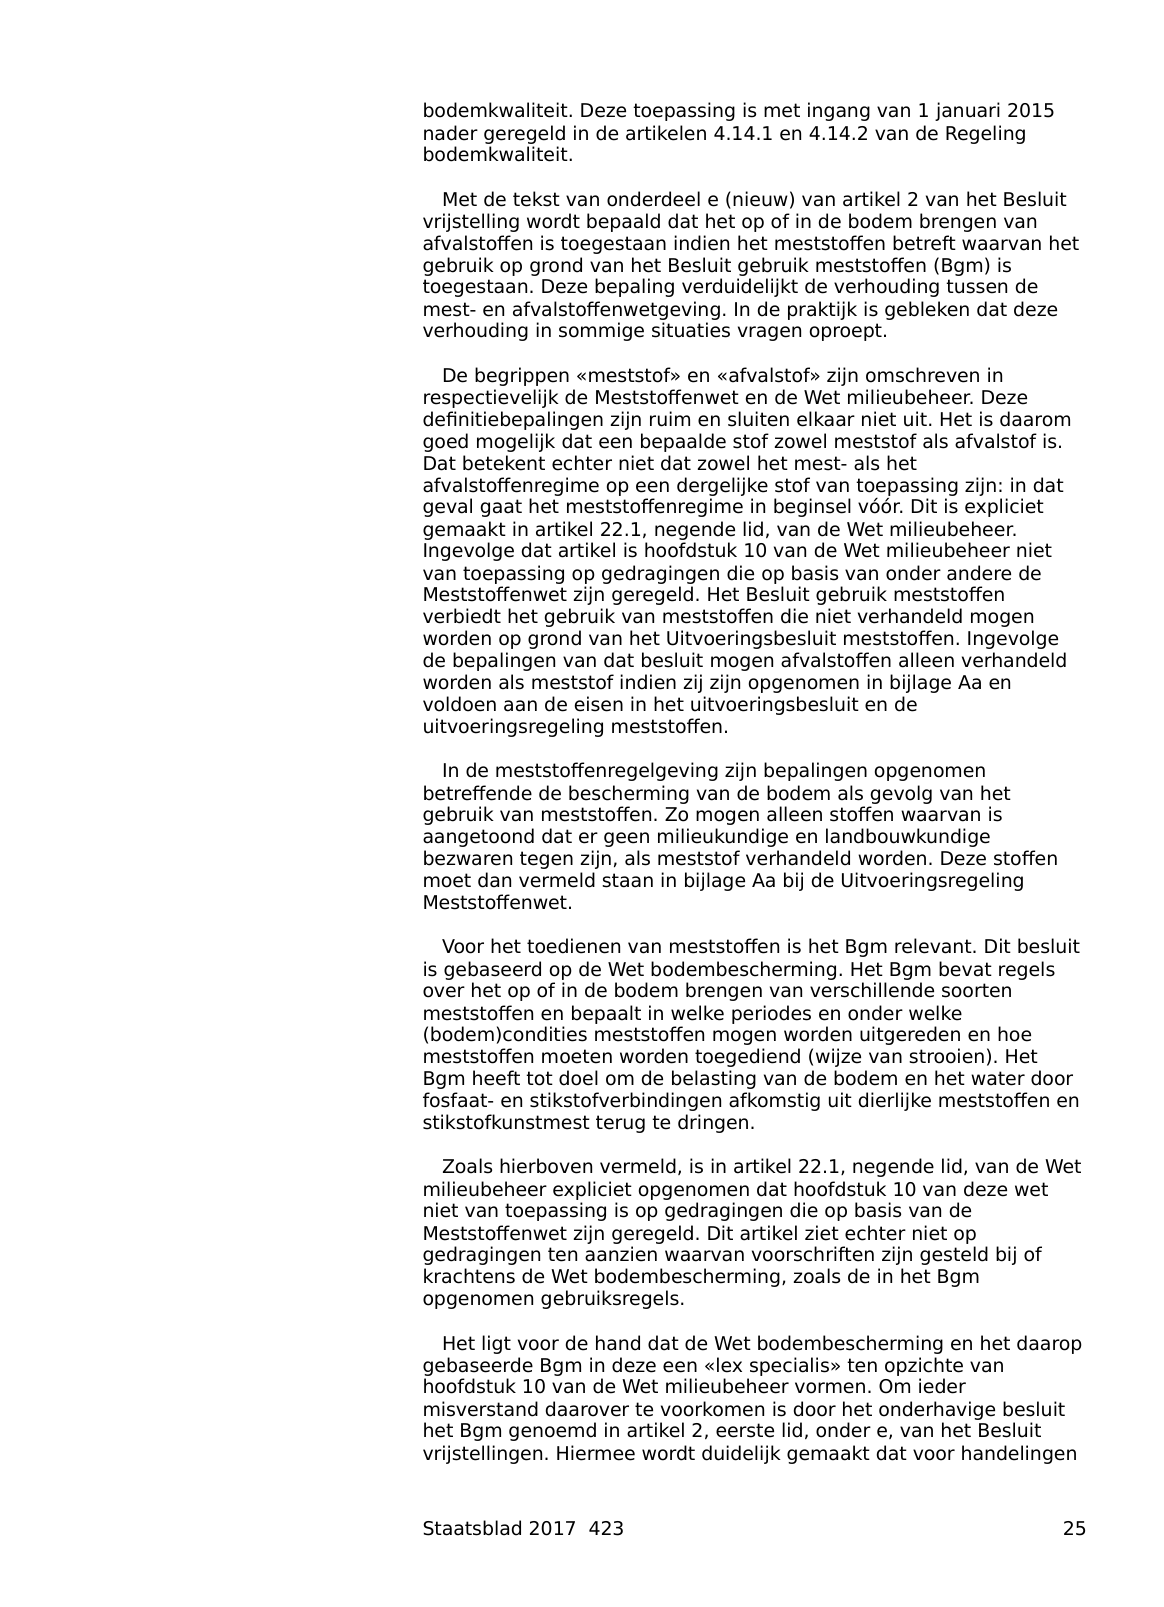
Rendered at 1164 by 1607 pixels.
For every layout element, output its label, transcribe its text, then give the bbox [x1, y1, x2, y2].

text Het ligt voor de hand dat de Wet bodembescherming en het daarop gebaseerde Bgm in deze een «lex specialis» ten opzichte van hoofdstuk 10 van de Wet milieubeheer vormen. Om ieder misverstand daarover te voorkomen is door het onderhavige besluit het Bgm genoemd in artikel 2, eerste lid, onder e, van het Besluit vrijstellingen. Hiermee wordt duidelijk gemaakt dat voor handelingen [422, 1332, 1087, 1464]
text Met de tekst van onderdeel e (nieuw) van artikel 2 van het Besluit vrijstelling wordt bepaald dat het op of in de bodem brengen van afvalstoffen is toegestaan indien het meststoffen betreft waarvan het gebruik op grond van het Besluit gebruik meststoffen (Bgm) is toegestaan. Deze bepaling verduidelijkt de verhouding tussen de mest- en afvalstoffenwetgeving. In de praktijk is gebleken dat deze verhouding in sommige situaties vragen oproept. [422, 188, 1087, 342]
text Zoals hierboven vermeld, is in artikel 22.1, negende lid, van de Wet milieubeheer expliciet opgenomen dat hoofdstuk 10 van deze wet niet van toepassing is op gedragingen die op basis van de Meststoffenwet zijn geregeld. Dit artikel ziet echter niet op gedragingen ten aanzien waarvan voorschriften zijn gesteld bij of krachtens de Wet bodembescherming, zoals de in het Bgm opgenomen gebruiksregels. [422, 1156, 1087, 1310]
text bodemkwaliteit. Deze toepassing is met ingang van 1 januari 2015 nader geregeld in de artikelen 4.14.1 en 4.14.2 van de Regeling bodemkwaliteit. [422, 100, 1087, 166]
text De begrippen «meststof» en «afvalstof» zijn omschreven in respectievelijk de Meststoffenwet en de Wet milieubeheer. Deze definitiebepalingen zijn ruim en sluiten elkaar niet uit. Het is daarom goed mogelijk dat een bepaalde stof zowel meststof als afvalstof is. Dat betekent echter niet dat zowel het mest- als het afvalstoffenregime op een dergelijke stof van toepassing zijn: in dat geval gaat het meststoffenregime in beginsel vóór. Dit is expliciet gemaakt in artikel 22.1, negende lid, van de Wet milieubeheer. Ingevolge dat artikel is hoofdstuk 10 van de Wet milieubeheer niet van toepassing op gedragingen die op basis van onder andere de Meststoffenwet zijn geregeld. Het Besluit gebruik meststoffen verbiedt het gebruik van meststoffen die niet verhandeld mogen worden op grond van het Uitvoeringsbesluit meststoffen. Ingevolge de bepalingen van dat besluit mogen afvalstoffen alleen verhandeld worden als meststof indien zij zijn opgenomen in bijlage Aa en voldoen aan de eisen in het uitvoeringsbesluit en de uitvoeringsregeling meststoffen. [422, 364, 1087, 738]
text Voor het toedienen van meststoffen is het Bgm relevant. Dit besluit is gebaseerd op de Wet bodembescherming. Het Bgm bevat regels over het op of in de bodem brengen van verschillende soorten meststoffen en bepaalt in welke periodes en onder welke (bodem)condities meststoffen mogen worden uitgereden en hoe meststoffen moeten worden toegediend (wijze van strooien). Het Bgm heeft tot doel om de belasting van de bodem en het water door fosfaat- en stikstofverbindingen afkomstig uit dierlijke meststoffen en stikstofkunstmest terug te dringen. [422, 936, 1087, 1134]
text In de meststoffenregelgeving zijn bepalingen opgenomen betreffende de bescherming van de bodem als gevolg van het gebruik van meststoffen. Zo mogen alleen stoffen waarvan is aangetoond dat er geen milieukundige en landbouwkundige bezwaren tegen zijn, als meststof verhandeld worden. Deze stoffen moet dan vermeld staan in bijlage Aa bij de Uitvoeringsregeling Meststoffenwet. [422, 760, 1087, 914]
